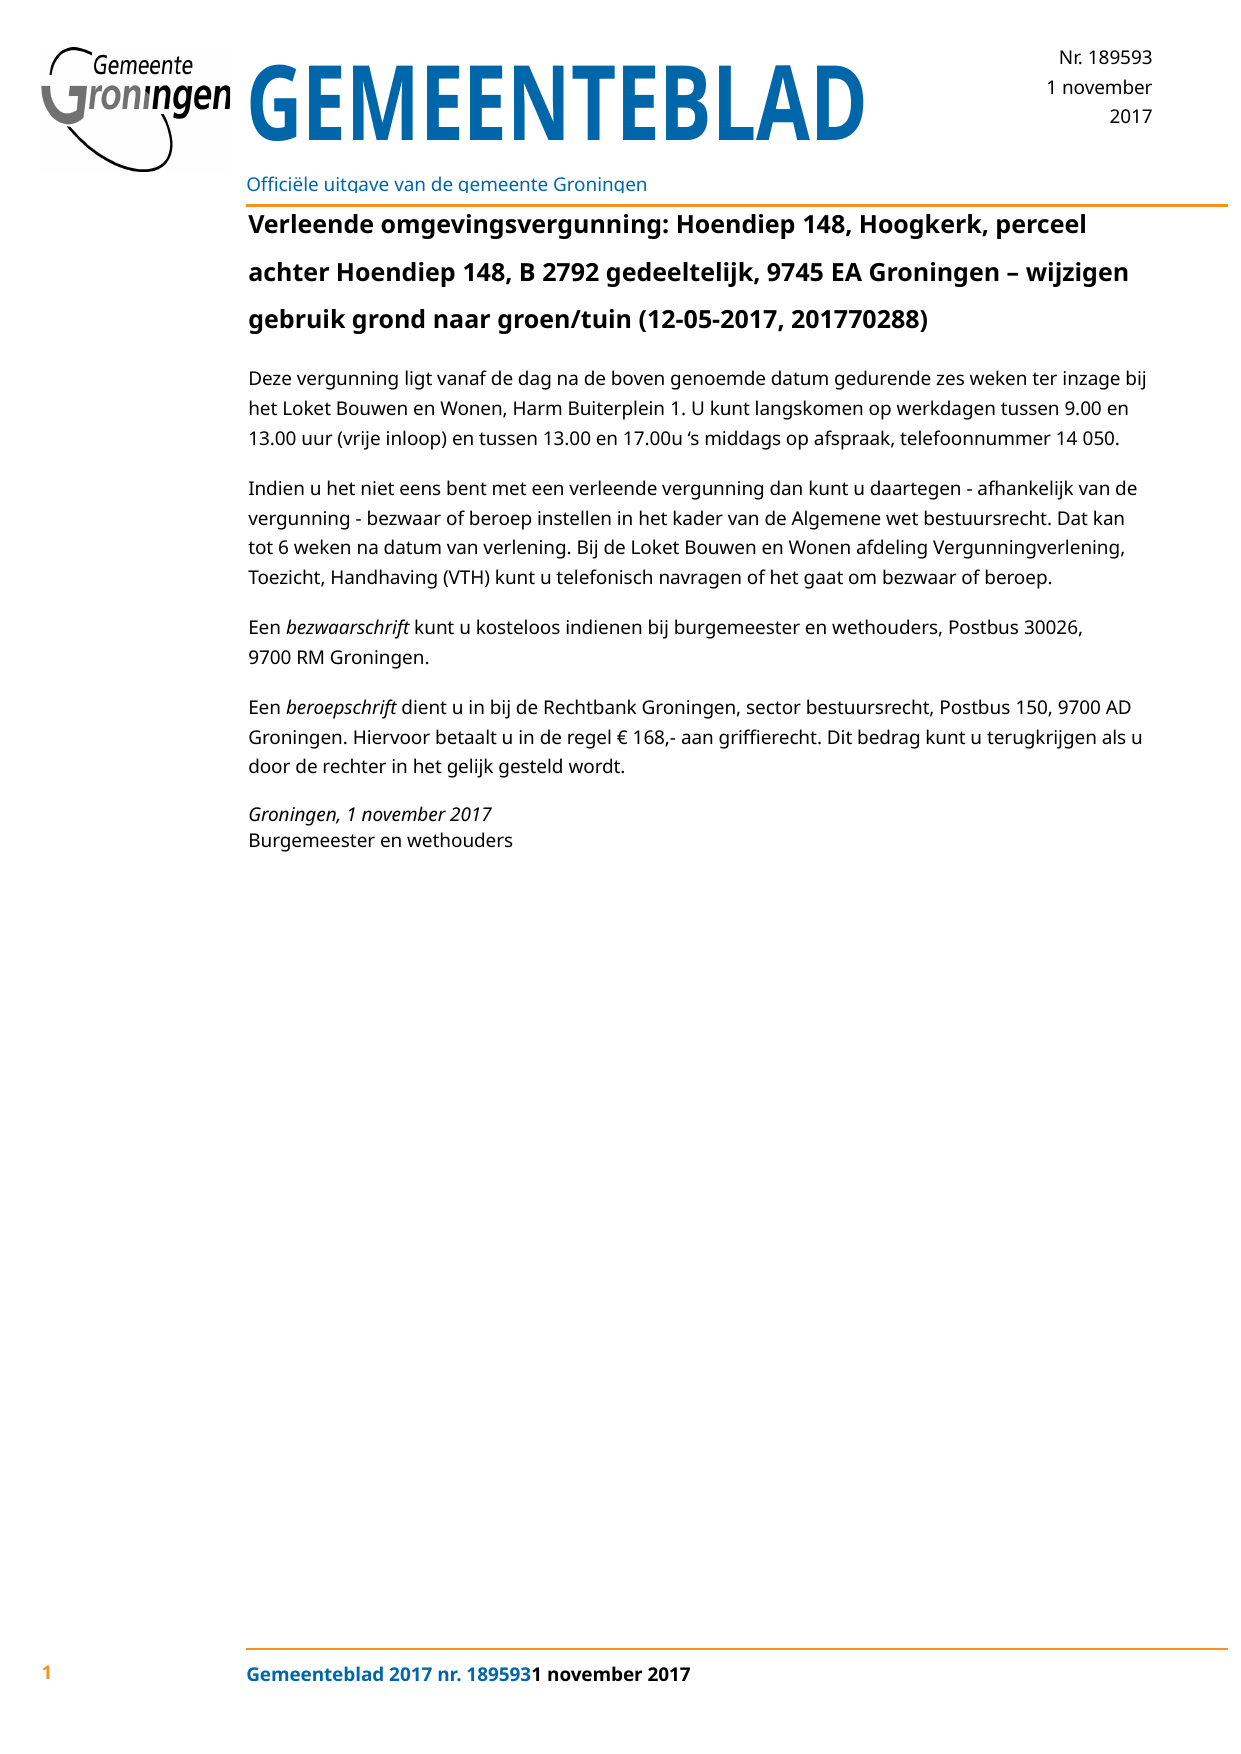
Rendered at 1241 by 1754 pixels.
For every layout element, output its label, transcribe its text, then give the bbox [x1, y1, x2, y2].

text Een beroepschrift dient u in bij de Rechtbank Groningen, sector bestuursrecht, Postbus 150, 9700 AD Groningen. Hiervoor betaalt u in de regel € 168,- aan griffierecht. Dit bedrag kunt u terugkrijgen als u door de rechter in het gelijk gesteld wordt. [248, 694, 1152, 779]
text Een bezwaarschrift kunt u kosteloos indienen bij burgemeester en wethouders, Postbus 30026, 9700 RM Groningen. [248, 614, 1152, 669]
text Verleende omgevingsvergunning: Hoendiep 148, Hoogkerk, perceel achter Hoendiep 148, B 2792 gedeeltelijk, 9745 EA Groningen – wijzigen gebruik grond naar groen/tuin (12-05-2017, 201770288) [248, 207, 1152, 336]
text Deze vergunning ligt vanaf de dag na de boven genoemde datum gedurende zes weken ter inzage bij het Loket Bouwen en Wonen, Harm Buiterplein 1. U kunt langskomen op werkdagen tussen 9.00 en 13.00 uur (vrije inloop) en tussen 13.00 en 17.00u ‘s middags op afspraak, telefoonnummer 14 050. [248, 366, 1152, 450]
text Groningen, 1 november 2017 [248, 801, 1152, 827]
text Indien u het niet eens bent met een verleende vergunning dan kunt u daartegen - afhankelijk van de vergunning - bezwaar of beroep instellen in het kader van de Algemene wet bestuursrecht. Dat kan tot 6 weken na datum van verlening. Bij de Loket Bouwen en Wonen afdeling Vergunningverlening, Toezicht, Handhaving (VTH) kunt u telefonisch navragen of het gaat om bezwaar of beroep. [248, 475, 1152, 589]
picture [41, 47, 231, 172]
text Burgemeester en wethouders [248, 827, 1152, 853]
